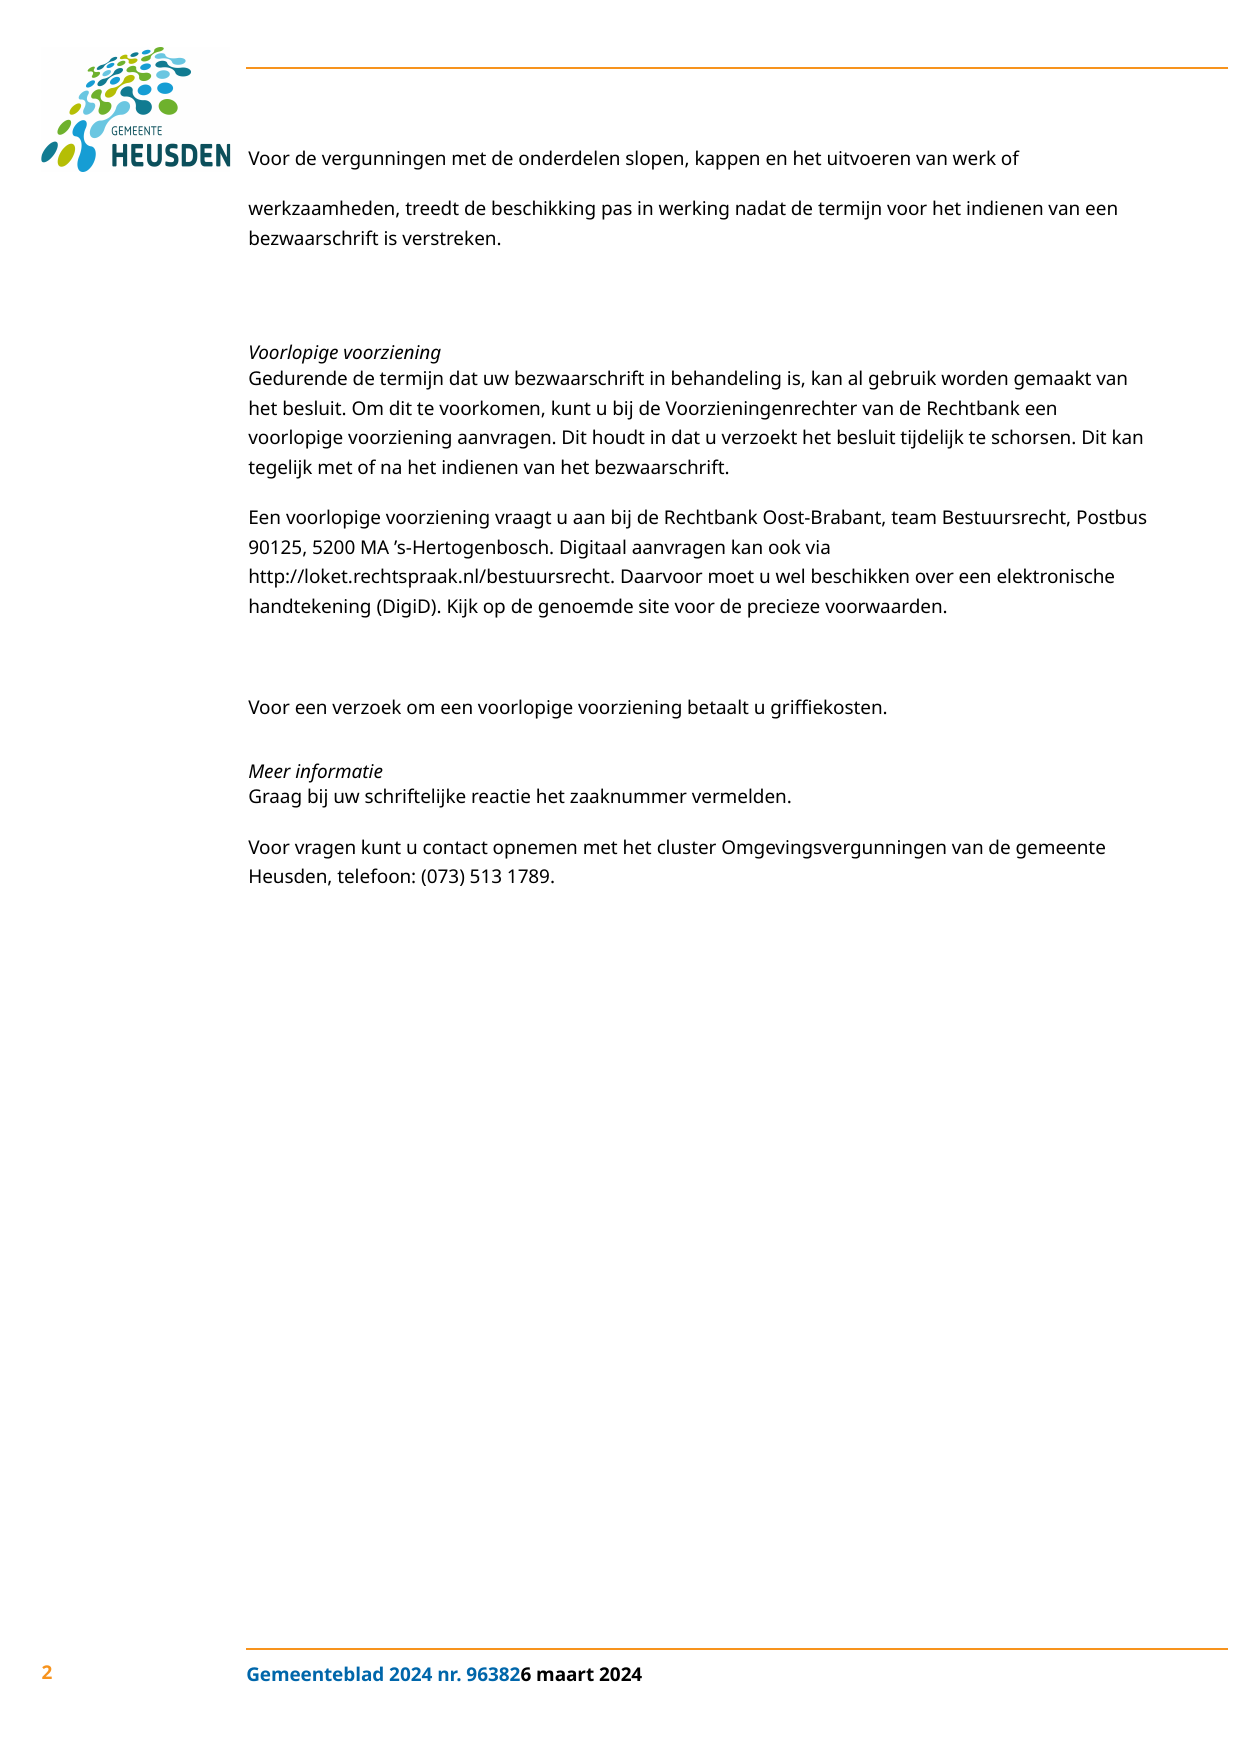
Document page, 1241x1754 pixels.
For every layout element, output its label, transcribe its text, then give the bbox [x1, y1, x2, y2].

text Meer informatie [248, 758, 1152, 784]
text Gedurende de termijn dat uw bezwaarschrift in behandeling is, kan al gebruik worden gemaakt van het besluit. Om dit te voorkomen, kunt u bij de Voorzieningenrechter van de Rechtbank een voorlopige voorziening aanvragen. Dit houdt in dat u verzoekt het besluit tijdelijk te schorsen. Dit kan tegelijk met of na het indienen van het bezwaarschrift. [248, 365, 1152, 480]
text Een voorlopige voorziening vraagt u aan bij de Rechtbank Oost-Brabant, team Bestuursrecht, Postbus 90125, 5200 MA ’s-Hertogenbosch. Digitaal aanvragen kan ook via http://loket.rechtspraak.nl/bestuursrecht. Daarvoor moet u wel beschikken over een elektronische handtekening (DigiD). Kijk op de genoemde site voor de precieze voorwaarden. [248, 504, 1152, 619]
text Voor vragen kunt u contact opnemen met het cluster Omgevingsvergunningen van de gemeente Heusden, telefoon: (073) 513 1789. [248, 834, 1152, 889]
text Voor de vergunningen met de onderdelen slopen, kappen en het uitvoeren van werk of [248, 145, 1152, 171]
text Graag bij uw schriftelijke reactie het zaaknummer vermelden. [248, 784, 1152, 809]
text Voorlopige voorziening [248, 339, 1152, 365]
picture [41, 47, 231, 172]
text werkzaamheden, treedt de beschikking pas in werking nadat de termijn voor het indienen van een bezwaarschrift is verstreken. [248, 196, 1152, 251]
text Voor een verzoek om een voorlopige voorziening betaalt u griffiekosten. [248, 694, 1152, 720]
